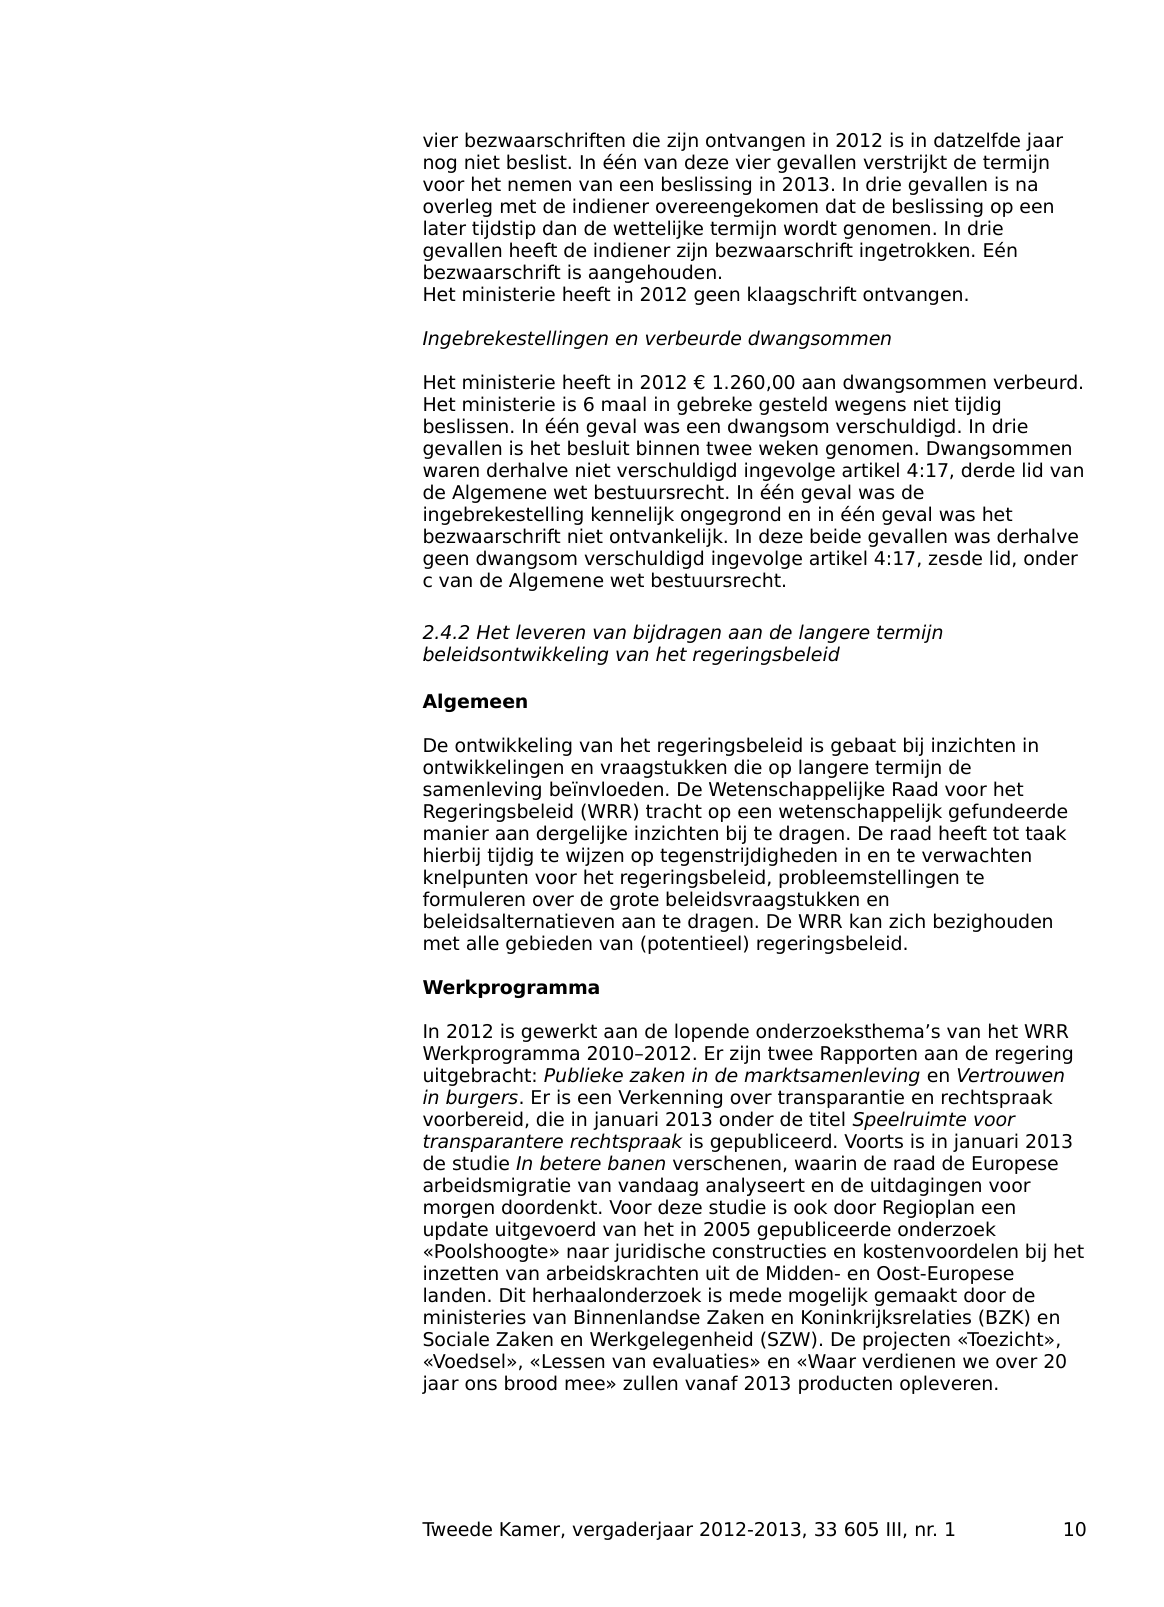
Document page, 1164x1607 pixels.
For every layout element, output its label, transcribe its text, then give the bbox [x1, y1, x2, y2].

text In 2012 is gewerkt aan de lopende onderzoeksthema’s van het WRR Werkprogramma 2010–2012. Er zijn twee Rapporten aan de regering uitgebracht: Publieke zaken in de marktsamenleving en Vertrouwen in burgers. Er is een Verkenning over transparantie en rechtspraak voorbereid, die in januari 2013 onder de titel Speelruimte voor transparantere rechtspraak is gepubliceerd. Voorts is in januari 2013 de studie In betere banen verschenen, waarin de raad de Europese arbeidsmigratie van vandaag analyseert en de uitdagingen voor morgen doordenkt. Voor deze studie is ook door Regioplan een update uitgevoerd van het in 2005 gepubliceerde onderzoek «Poolshoogte» naar juridische constructies en kostenvoordelen bij het inzetten van arbeidskrachten uit de Midden- en Oost-Europese landen. Dit herhaalonderzoek is mede mogelijk gemaakt door de ministeries van Binnenlandse Zaken en Koninkrijksrelaties (BZK) en Sociale Zaken en Werkgelegenheid (SZW). De projecten «Toezicht», «Voedsel», «Lessen van evaluaties» en «Waar verdienen we over 20 jaar ons brood mee» zullen vanaf 2013 producten opleveren. [422, 1021, 1087, 1395]
subtitle Werkprogramma [422, 977, 1087, 999]
text Het ministerie heeft in 2012 geen klaagschrift ontvangen. [422, 284, 1087, 306]
subtitle Ingebrekestellingen en verbeurde dwangsommen [422, 328, 1087, 350]
text Het ministerie heeft in 2012 € 1.260,00 aan dwangsommen verbeurd. Het ministerie is 6 maal in gebreke gesteld wegens niet tijdig beslissen. In één geval was een dwangsom verschuldigd. In drie gevallen is het besluit binnen twee weken genomen. Dwangsommen waren derhalve niet verschuldigd ingevolge artikel 4:17, derde lid van de Algemene wet bestuursrecht. In één geval was de ingebrekestelling kennelijk ongegrond en in één geval was het bezwaarschrift niet ontvankelijk. In deze beide gevallen was derhalve geen dwangsom verschuldigd ingevolge artikel 4:17, zesde lid, onder c van de Algemene wet bestuursrecht. [422, 372, 1087, 592]
text vier bezwaarschriften die zijn ontvangen in 2012 is in datzelfde jaar nog niet beslist. In één van deze vier gevallen verstrijkt de termijn voor het nemen van een beslissing in 2013. In drie gevallen is na overleg met de indiener overeengekomen dat de beslissing op een later tijdstip dan de wettelijke termijn wordt genomen. In drie gevallen heeft de indiener zijn bezwaarschrift ingetrokken. Eén bezwaarschrift is aangehouden. [422, 130, 1087, 284]
text De ontwikkeling van het regeringsbeleid is gebaat bij inzichten in ontwikkelingen en vraagstukken die op langere termijn de samenleving beïnvloeden. De Wetenschappelijke Raad voor het Regeringsbeleid (WRR) tracht op een wetenschappelijk gefundeerde manier aan dergelijke inzichten bij te dragen. De raad heeft tot taak hierbij tijdig te wijzen op tegenstrijdigheden in en te verwachten knelpunten voor het regeringsbeleid, probleemstellingen te formuleren over de grote beleidsvraagstukken en beleidsalternatieven aan te dragen. De WRR kan zich bezighouden met alle gebieden van (potentieel) regeringsbeleid. [422, 735, 1087, 955]
subtitle 2.4.2 Het leveren van bijdragen aan de langere termijn beleidsontwikkeling van het regeringsbeleid [422, 622, 1087, 666]
subtitle Algemeen [422, 691, 1087, 713]
